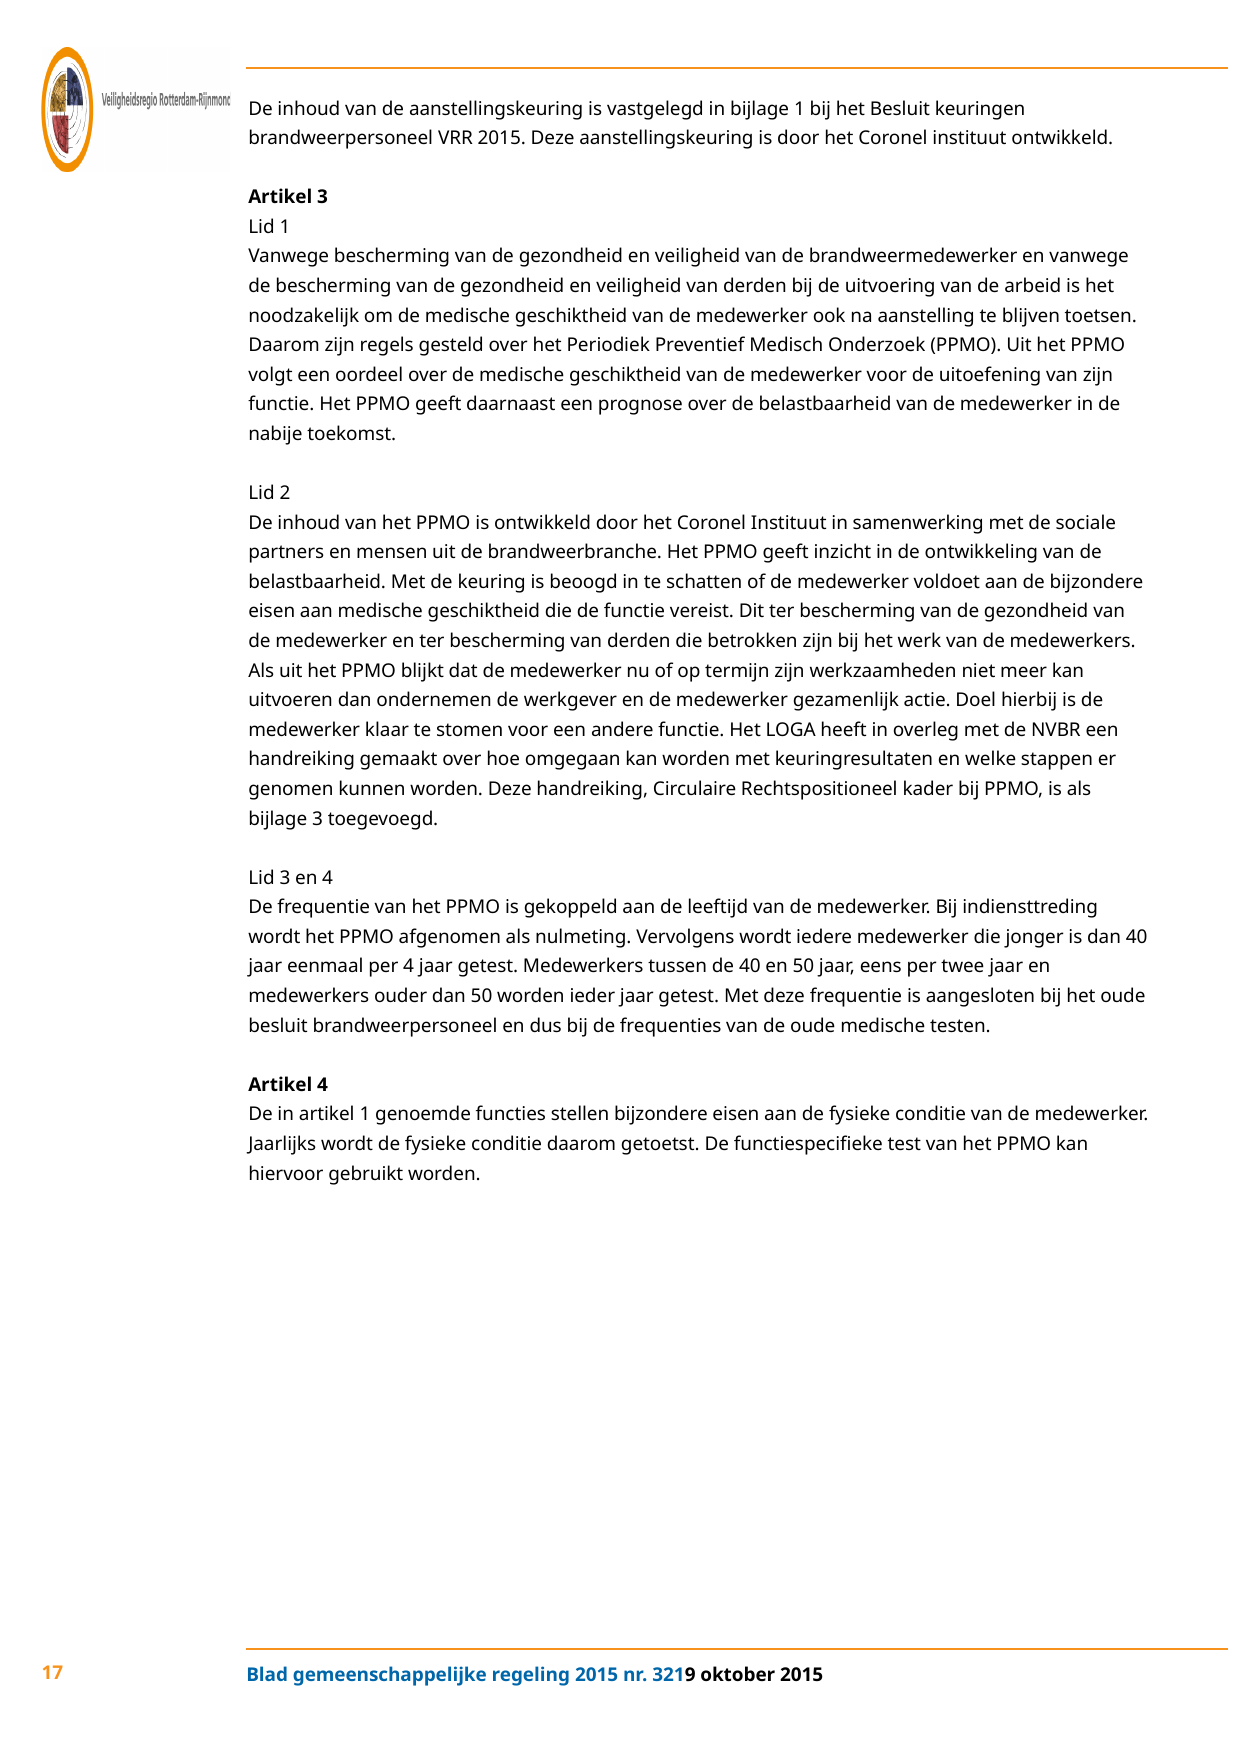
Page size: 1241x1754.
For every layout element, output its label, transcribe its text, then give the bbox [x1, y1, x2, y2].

text Lid 3 en 4 [248, 864, 1152, 890]
text De frequentie van het PPMO is gekoppeld aan de leeftijd van de medewerker. Bij indiensttreding wordt het PPMO afgenomen als nulmeting. Vervolgens wordt iedere medewerker die jonger is dan 40 jaar eenmaal per 4 jaar getest. Medewerkers tussen de 40 en 50 jaar, eens per twee jaar en medewerkers ouder dan 50 worden ieder jaar getest. Met deze frequentie is aangesloten bij het oude besluit brandweerpersoneel en dus bij de frequenties van de oude medische testen. [248, 893, 1152, 1038]
text Als uit het PPMO blijkt dat de medewerker nu of op termijn zijn werkzaamheden niet meer kan uitvoeren dan ondernemen de werkgever en de medewerker gezamenlijk actie. Doel hierbij is de medewerker klaar te stomen voor een andere functie. Het LOGA heeft in overleg met de NVBR een handreiking gemaakt over hoe omgegaan kan worden met keuringresultaten en welke stappen er genomen kunnen worden. Deze handreiking, Circulaire Rechtspositioneel kader bij PPMO, is als bijlage 3 toegevoegd. [248, 657, 1152, 831]
text Vanwege bescherming van de gezondheid en veiligheid van de brandweermedewerker en vanwege de bescherming van de gezondheid en veiligheid van derden bij de uitvoering van de arbeid is het noodzakelijk om de medische geschiktheid van de medewerker ook na aanstelling te blijven toetsen. Daarom zijn regels gesteld over het Periodiek Preventief Medisch Onderzoek (PPMO). Uit het PPMO volgt een oordeel over de medische geschiktheid van de medewerker voor de uitoefening van zijn functie. Het PPMO geeft daarnaast een prognose over de belastbaarheid van de medewerker in de nabije toekomst. [248, 243, 1152, 446]
picture [41, 47, 231, 172]
text Lid 1 [248, 213, 1152, 239]
text De in artikel 1 genoemde functies stellen bijzondere eisen aan de fysieke conditie van de medewerker. Jaarlijks wordt de fysieke conditie daarom getoetst. De functiespecifieke test van het PPMO kan hiervoor gebruikt worden. [248, 1101, 1152, 1186]
text De inhoud van de aanstellingskeuring is vastgelegd in bijlage 1 bij het Besluit keuringen brandweerpersoneel VRR 2015. Deze aanstellingskeuring is door het Coronel instituut ontwikkeld. [248, 95, 1152, 150]
text Artikel 3 [248, 183, 1152, 209]
text Artikel 4 [248, 1071, 1152, 1097]
text De inhoud van het PPMO is ontwikkeld door het Coronel Instituut in samenwerking met de sociale partners en mensen uit de brandweerbranche. Het PPMO geeft inzicht in de ontwikkeling van de belastbaarheid. Met de keuring is beoogd in te schatten of de medewerker voldoet aan de bijzondere eisen aan medische geschiktheid die de functie vereist. Dit ter bescherming van de gezondheid van de medewerker en ter bescherming van derden die betrokken zijn bij het werk van de medewerkers. [248, 509, 1152, 653]
text Lid 2 [248, 479, 1152, 505]
